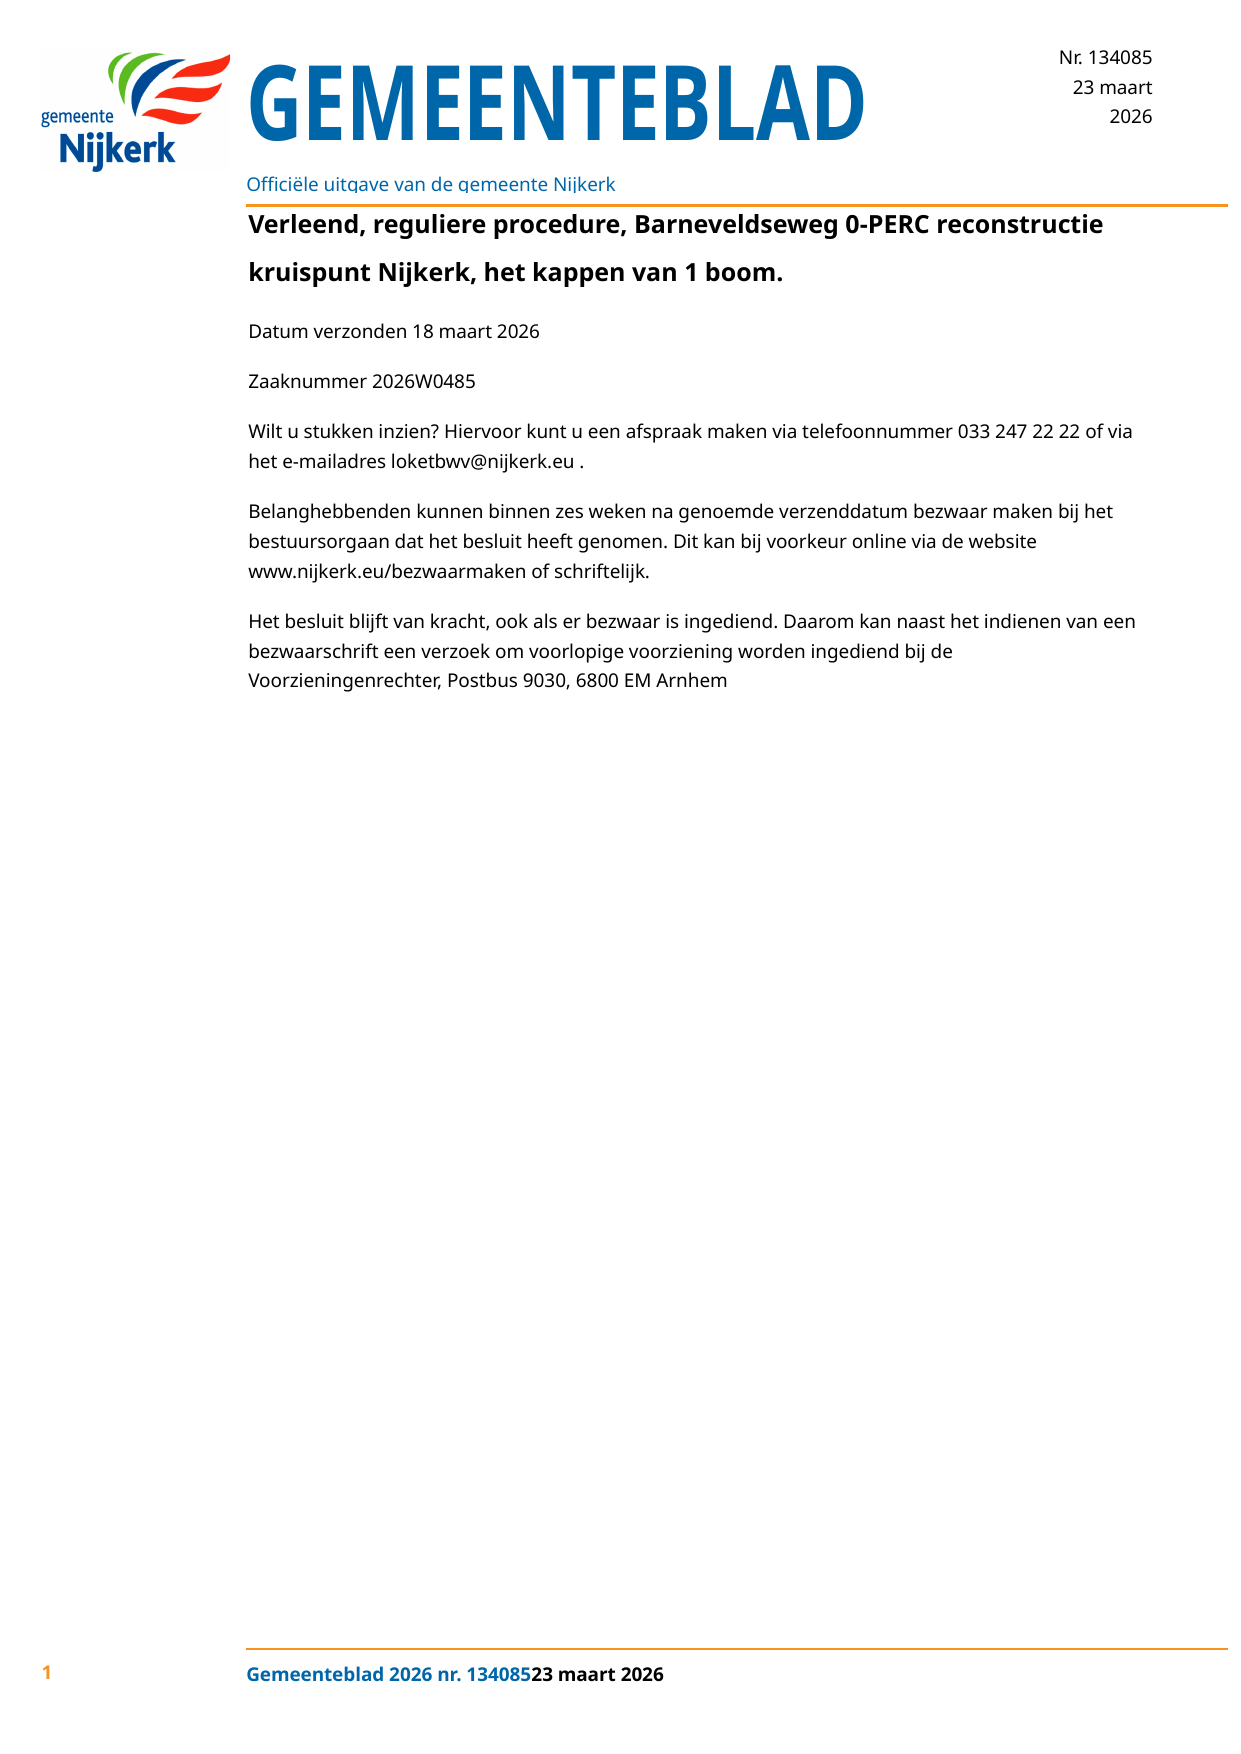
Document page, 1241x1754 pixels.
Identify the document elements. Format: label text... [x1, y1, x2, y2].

text Wilt u stukken inzien? Hiervoor kunt u een afspraak maken via telefoonnummer 033 247 22 22 of via het e-mailadres loketbwv@nijkerk.eu . [248, 419, 1152, 474]
picture [41, 47, 231, 172]
text Het besluit blijft van kracht, ook als er bezwaar is ingediend. Daarom kan naast het indienen van een bezwaarschrift een verzoek om voorlopige voorziening worden ingediend bij de Voorzieningenrechter, Postbus 9030, 6800 EM Arnhem [248, 608, 1152, 693]
text Belanghebbenden kunnen binnen zes weken na genoemde verzenddatum bezwaar maken bij het bestuursorgaan dat het besluit heeft genomen. Dit kan bij voorkeur online via de website www.nijkerk.eu/bezwaarmaken of schriftelijk. [248, 499, 1152, 584]
text Datum verzonden 18 maart 2026 [248, 318, 1152, 344]
text Zaaknummer 2026W0485 [248, 368, 1152, 394]
text Verleend, reguliere procedure, Barneveldseweg 0-PERC reconstructie kruispunt Nijkerk, het kappen van 1 boom. [248, 207, 1152, 288]
